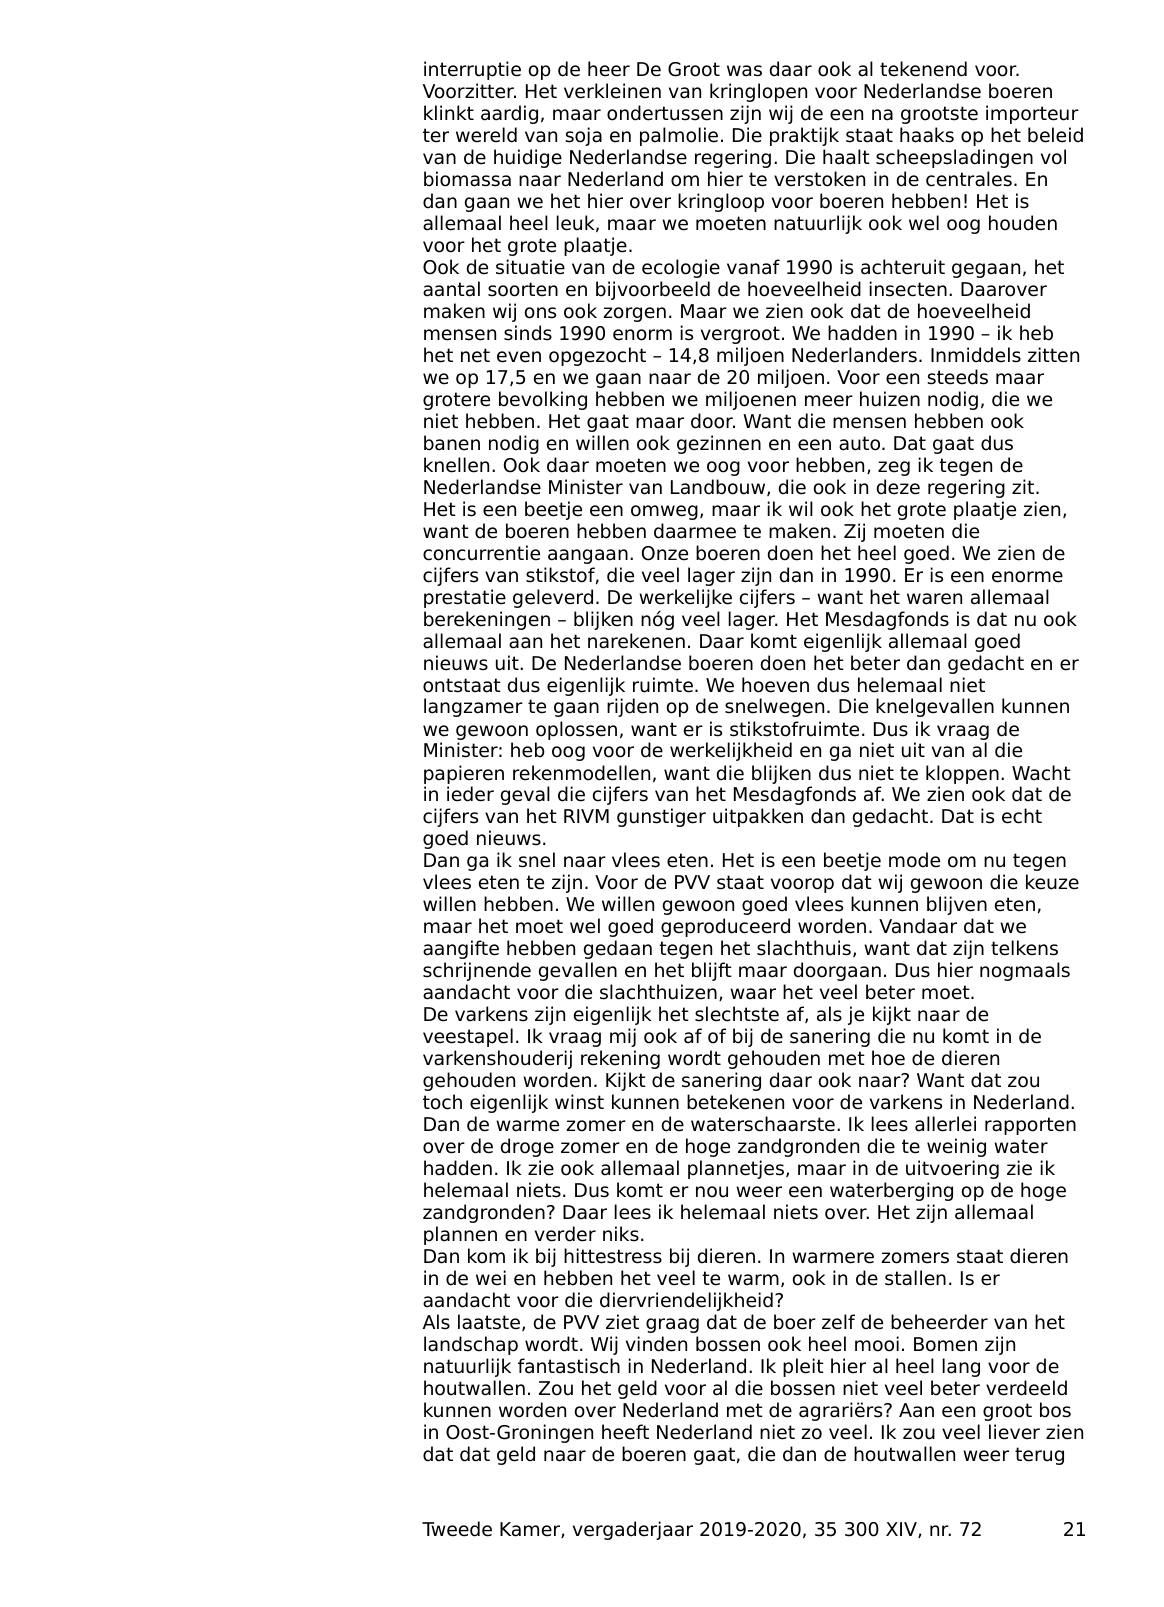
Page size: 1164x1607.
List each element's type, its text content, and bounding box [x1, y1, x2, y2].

text Ook de situatie van de ecologie vanaf 1990 is achteruit gegaan, het aantal soorten en bijvoorbeeld de hoeveelheid insecten. Daarover maken wij ons ook zorgen. Maar we zien ook dat de hoeveelheid mensen sinds 1990 enorm is vergroot. We hadden in 1990 – ik heb het net even opgezocht – 14,8 miljoen Nederlanders. Inmiddels zitten we op 17,5 en we gaan naar de 20 miljoen. Voor een steeds maar grotere bevolking hebben we miljoenen meer huizen nodig, die we niet hebben. Het gaat maar door. Want die mensen hebben ook banen nodig en willen ook gezinnen en een auto. Dat gaat dus knellen. Ook daar moeten we oog voor hebben, zeg ik tegen de Nederlandse Minister van Landbouw, die ook in deze regering zit. [422, 257, 1087, 499]
text Het is een beetje een omweg, maar ik wil ook het grote plaatje zien, want de boeren hebben daarmee te maken. Zij moeten die concurrentie aangaan. Onze boeren doen het heel goed. We zien de cijfers van stikstof, die veel lager zijn dan in 1990. Er is een enorme prestatie geleverd. De werkelijke cijfers – want het waren allemaal berekeningen – blijken nóg veel lager. Het Mesdagfonds is dat nu ook allemaal aan het narekenen. Daar komt eigenlijk allemaal goed nieuws uit. De Nederlandse boeren doen het beter dan gedacht en er ontstaat dus eigenlijk ruimte. We hoeven dus helemaal niet langzamer te gaan rijden op de snelwegen. Die knelgevallen kunnen we gewoon oplossen, want er is stikstofruimte. Dus ik vraag de Minister: heb oog voor de werkelijkheid en ga niet uit van al die papieren rekenmodellen, want die blijken dus niet te kloppen. Wacht in ieder geval die cijfers van het Mesdagfonds af. We zien ook dat de cijfers van het RIVM gunstiger uitpakken dan gedacht. Dat is echt goed nieuws. [422, 499, 1087, 850]
text Dan ga ik snel naar vlees eten. Het is een beetje mode om nu tegen vlees eten te zijn. Voor de PVV staat voorop dat wij gewoon die keuze willen hebben. We willen gewoon goed vlees kunnen blijven eten, maar het moet wel goed geproduceerd worden. Vandaar dat we aangifte hebben gedaan tegen het slachthuis, want dat zijn telkens schrijnende gevallen en het blijft maar doorgaan. Dus hier nogmaals aandacht voor die slachthuizen, waar het veel beter moet. [422, 850, 1087, 1004]
text Dan kom ik bij hittestress bij dieren. In warmere zomers staat dieren in de wei en hebben het veel te warm, ook in de stallen. Is er aandacht voor die diervriendelijkheid? [422, 1246, 1087, 1312]
text De varkens zijn eigenlijk het slechtste af, als je kijkt naar de veestapel. Ik vraag mij ook af of bij de sanering die nu komt in de varkenshouderij rekening wordt gehouden met hoe de dieren gehouden worden. Kijkt de sanering daar ook naar? Want dat zou toch eigenlijk winst kunnen betekenen voor de varkens in Nederland. [422, 1004, 1087, 1114]
text Dan de warme zomer en de waterschaarste. Ik lees allerlei rapporten over de droge zomer en de hoge zandgronden die te weinig water hadden. Ik zie ook allemaal plannetjes, maar in de uitvoering zie ik helemaal niets. Dus komt er nou weer een waterberging op de hoge zandgronden? Daar lees ik helemaal niets over. Het zijn allemaal plannen en verder niks. [422, 1114, 1087, 1246]
text interruptie op de heer De Groot was daar ook al tekenend voor. Voorzitter. Het verkleinen van kringlopen voor Nederlandse boeren klinkt aardig, maar ondertussen zijn wij de een na grootste importeur ter wereld van soja en palmolie. Die praktijk staat haaks op het beleid van de huidige Nederlandse regering. Die haalt scheepsladingen vol biomassa naar Nederland om hier te verstoken in de centrales. En dan gaan we het hier over kringloop voor boeren hebben! Het is allemaal heel leuk, maar we moeten natuurlijk ook wel oog houden voor het grote plaatje. [422, 59, 1087, 257]
text Als laatste, de PVV ziet graag dat de boer zelf de beheerder van het landschap wordt. Wij vinden bossen ook heel mooi. Bomen zijn natuurlijk fantastisch in Nederland. Ik pleit hier al heel lang voor de houtwallen. Zou het geld voor al die bossen niet veel beter verdeeld kunnen worden over Nederland met de agrariërs? Aan een groot bos in Oost-Groningen heeft Nederland niet zo veel. Ik zou veel liever zien dat dat geld naar de boeren gaat, die dan de houtwallen weer terug [422, 1312, 1087, 1466]
